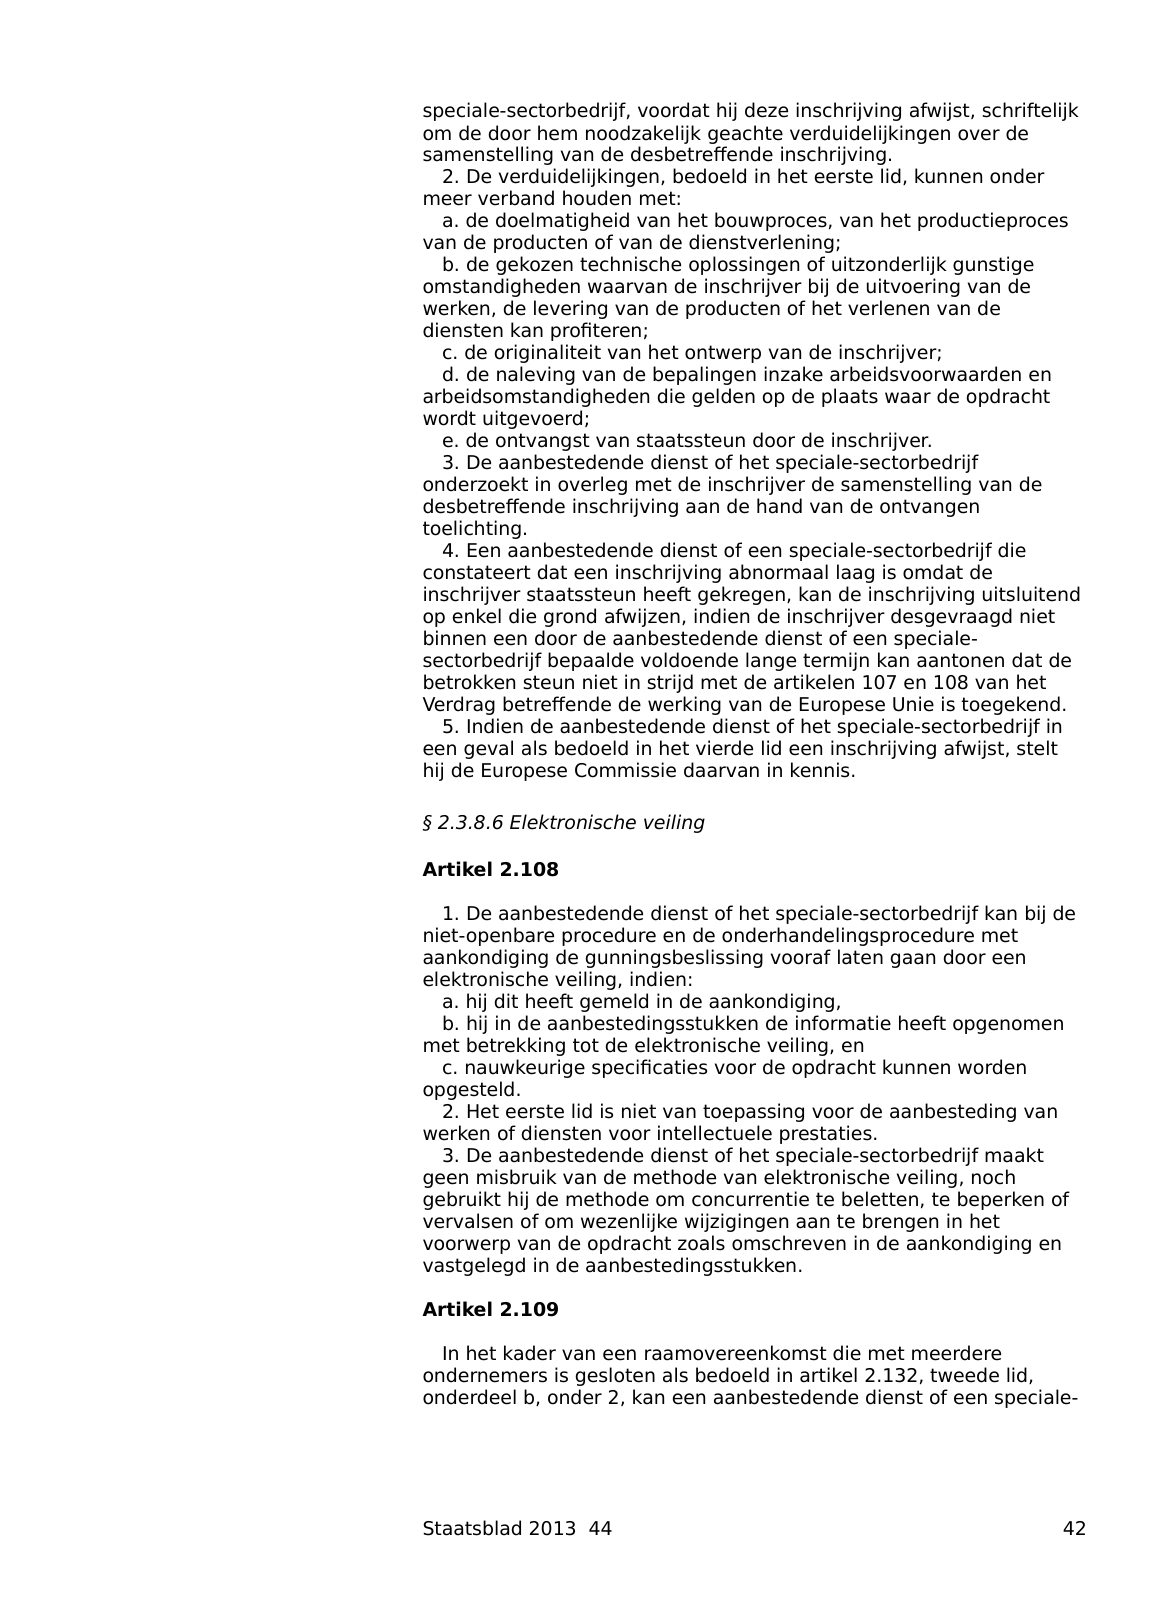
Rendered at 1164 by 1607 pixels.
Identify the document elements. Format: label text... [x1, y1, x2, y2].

text c. nauwkeurige specificaties voor de opdracht kunnen worden opgesteld. [422, 1057, 1087, 1101]
text In het kader van een raamovereenkomst die met meerdere ondernemers is gesloten als bedoeld in artikel 2.132, tweede lid, onderdeel b, onder 2, kan een aanbestedende dienst of een speciale- [422, 1343, 1087, 1409]
text c. de originaliteit van het ontwerp van de inschrijver; [422, 342, 1087, 364]
text a. hij dit heeft gemeld in de aankondiging, [422, 991, 1087, 1013]
text 1. De aanbestedende dienst of het speciale-sectorbedrijf kan bij de niet-openbare procedure en de onderhandelingsprocedure met aankondiging de gunningsbeslissing vooraf laten gaan door een elektronische veiling, indien: [422, 903, 1087, 991]
text 4. Een aanbestedende dienst of een speciale-sectorbedrijf die constateert dat een inschrijving abnormaal laag is omdat de inschrijver staatssteun heeft gekregen, kan de inschrijving uitsluitend op enkel die grond afwijzen, indien de inschrijver desgevraagd niet binnen een door de aanbestedende dienst of een speciale-sectorbedrijf bepaalde voldoende lange termijn kan aantonen dat de betrokken steun niet in strijd met de artikelen 107 en 108 van het Verdrag betreffende de werking van de Europese Unie is toegekend. [422, 540, 1087, 716]
text e. de ontvangst van staatssteun door de inschrijver. [422, 430, 1087, 452]
text d. de naleving van de bepalingen inzake arbeidsvoorwaarden en arbeidsomstandigheden die gelden op de plaats waar de opdracht wordt uitgevoerd; [422, 364, 1087, 430]
subtitle § 2.3.8.6 Elektronische veiling [422, 812, 1087, 834]
text speciale-sectorbedrijf, voordat hij deze inschrijving afwijst, schriftelijk om de door hem noodzakelijk geachte verduidelijkingen over de samenstelling van de desbetreffende inschrijving. [422, 100, 1087, 166]
text 2. Het eerste lid is niet van toepassing voor de aanbesteding van werken of diensten voor intellectuele prestaties. [422, 1101, 1087, 1145]
subtitle Artikel 2.109 [422, 1299, 1087, 1321]
text b. de gekozen technische oplossingen of uitzonderlijk gunstige omstandigheden waarvan de inschrijver bij de uitvoering van de werken, de levering van de producten of het verlenen van de diensten kan profiteren; [422, 254, 1087, 342]
text 5. Indien de aanbestedende dienst of het speciale-sectorbedrijf in een geval als bedoeld in het vierde lid een inschrijving afwijst, stelt hij de Europese Commissie daarvan in kennis. [422, 716, 1087, 782]
text a. de doelmatigheid van het bouwproces, van het productieproces van de producten of van de dienstverlening; [422, 210, 1087, 254]
text b. hij in de aanbestedingsstukken de informatie heeft opgenomen met betrekking tot de elektronische veiling, en [422, 1013, 1087, 1057]
subtitle Artikel 2.108 [422, 859, 1087, 881]
text 3. De aanbestedende dienst of het speciale-sectorbedrijf maakt geen misbruik van de methode van elektronische veiling, noch gebruikt hij de methode om concurrentie te beletten, te beperken of vervalsen of om wezenlijke wijzigingen aan te brengen in het voorwerp van de opdracht zoals omschreven in de aankondiging en vastgelegd in de aanbestedingsstukken. [422, 1145, 1087, 1277]
text 2. De verduidelijkingen, bedoeld in het eerste lid, kunnen onder meer verband houden met: [422, 166, 1087, 210]
text 3. De aanbestedende dienst of het speciale-sectorbedrijf onderzoekt in overleg met de inschrijver de samenstelling van de desbetreffende inschrijving aan de hand van de ontvangen toelichting. [422, 452, 1087, 540]
